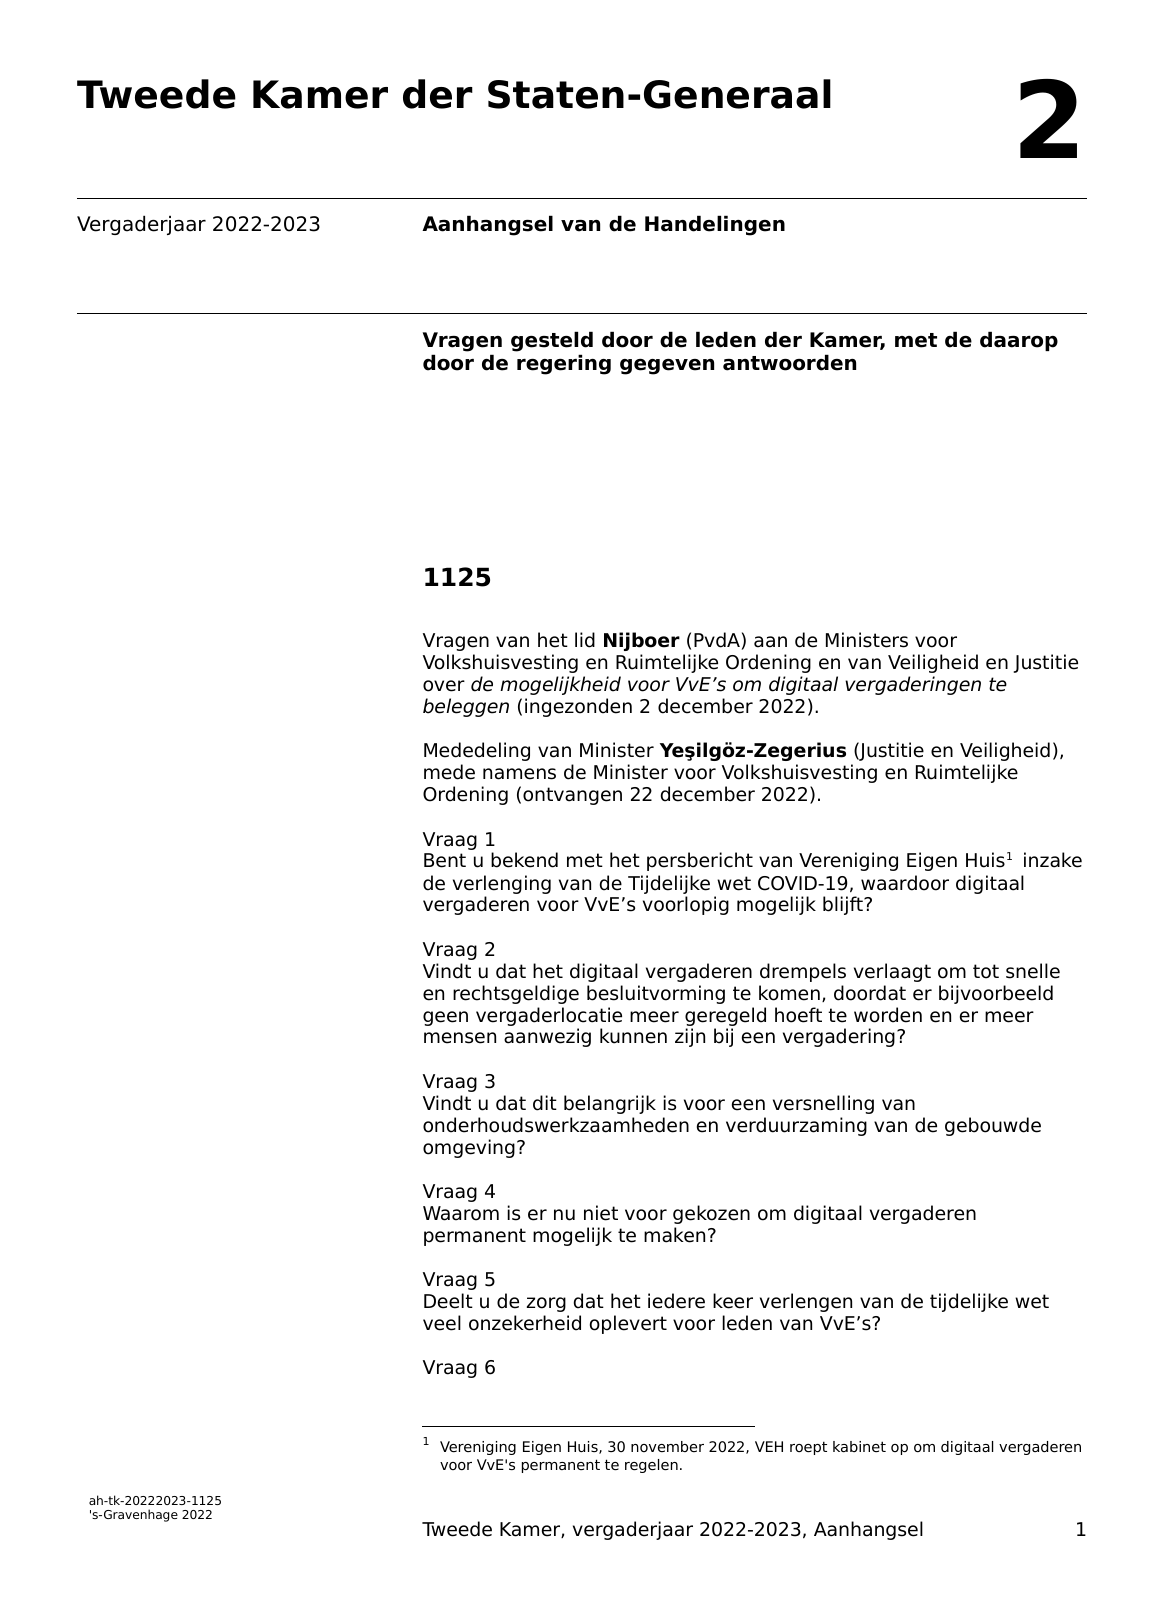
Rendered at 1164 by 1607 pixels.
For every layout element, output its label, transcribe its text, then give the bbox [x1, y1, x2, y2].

text Vindt u dat het digitaal vergaderen drempels verlaagt om tot snelle en rechtsgeldige besluitvorming te komen, doordat er bijvoorbeeld geen vergaderlocatie meer geregeld hoeft te worden en er meer mensen aanwezig kunnen zijn bij een vergadering? [422, 961, 1087, 1048]
text ah-tk-20222023-1125 [88, 1494, 323, 1508]
text Waarom is er nu niet voor gekozen om digitaal vergaderen permanent mogelijk te maken? [422, 1203, 1087, 1247]
table_header Tweede Kamer der Staten-Generaal [77, 59, 886, 198]
text 's-Gravenhage 2022 [88, 1508, 323, 1522]
text 1125 [422, 563, 1087, 592]
text Vraag 4 [422, 1181, 1087, 1203]
text Mededeling van Minister Yeşilgöz-Zegerius (Justitie en Veiligheid), mede namens de Minister voor Volkshuisvesting en Ruimtelijke Ordening (ontvangen 22 december 2022). [422, 740, 1087, 806]
table_header 2 [886, 59, 1087, 198]
table_cell Vragen gesteld door de leden der Kamer, met de daarop door de regering gegeven antwoorden [422, 314, 1087, 375]
text Vraag 3 [422, 1071, 1087, 1093]
text Vereniging Eigen Huis, 30 november 2022, VEH roept kabinet op om digitaal vergaderen voor VvE's permanent te regelen. [422, 1435, 1087, 1474]
text Vraag 1 [422, 828, 1087, 850]
table_cell Vergaderjaar 2022-2023 [77, 199, 422, 313]
text Vraag 5 [422, 1269, 1087, 1291]
text Bent u bekend met het persbericht van Vereniging Eigen Huis inzake de verlenging van de Tijdelijke wet COVID-19, waardoor digitaal vergaderen voor VvE’s voorlopig mogelijk blijft? [422, 850, 1087, 916]
table_cell Aanhangsel van de Handelingen [422, 199, 1087, 313]
table_cell [77, 314, 422, 375]
text Vindt u dat dit belangrijk is voor een versnelling van onderhoudswerkzaamheden en verduurzaming van de gebouwde omgeving? [422, 1093, 1087, 1158]
text Deelt u de zorg dat het iedere keer verlengen van de tijdelijke wet veel onzekerheid oplevert voor leden van VvE’s? [422, 1291, 1087, 1335]
text Vraag 6 [422, 1357, 1087, 1379]
text Vraag 2 [422, 938, 1087, 961]
text Vragen van het lid Nijboer (PvdA) aan de Ministers voor Volkshuisvesting en Ruimtelijke Ordening en van Veiligheid en Justitie over de mogelijkheid voor VvE’s om digitaal vergaderingen te beleggen (ingezonden 2 december 2022). [422, 630, 1087, 718]
